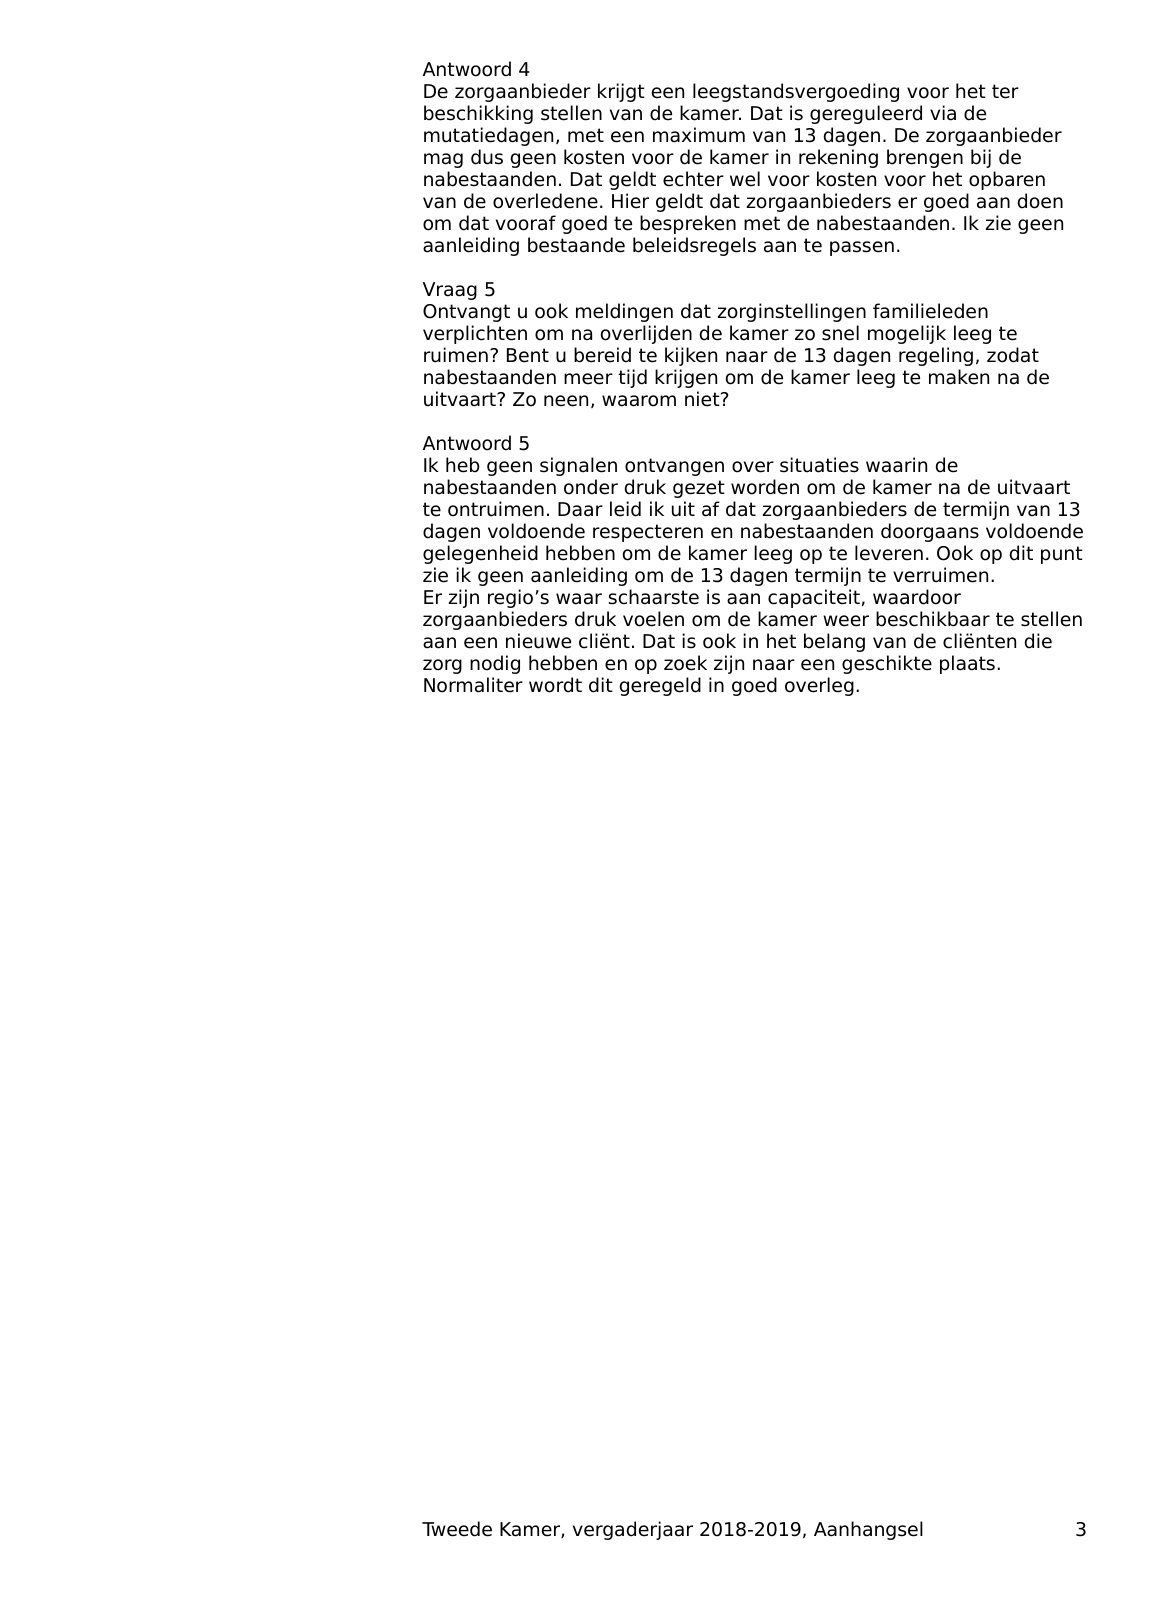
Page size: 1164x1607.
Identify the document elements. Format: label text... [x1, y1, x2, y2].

text Antwoord 4 [422, 59, 1087, 81]
text Ik heb geen signalen ontvangen over situaties waarin de nabestaanden onder druk gezet worden om de kamer na de uitvaart te ontruimen. Daar leid ik uit af dat zorgaanbieders de termijn van 13 dagen voldoende respecteren en nabestaanden doorgaans voldoende gelegenheid hebben om de kamer leeg op te leveren. Ook op dit punt zie ik geen aanleiding om de 13 dagen termijn te verruimen. [422, 455, 1087, 587]
text Ontvangt u ook meldingen dat zorginstellingen familieleden verplichten om na overlijden de kamer zo snel mogelijk leeg te ruimen? Bent u bereid te kijken naar de 13 dagen regeling, zodat nabestaanden meer tijd krijgen om de kamer leeg te maken na de uitvaart? Zo neen, waarom niet? [422, 301, 1087, 411]
text De zorgaanbieder krijgt een leegstandsvergoeding voor het ter beschikking stellen van de kamer. Dat is gereguleerd via de mutatiedagen, met een maximum van 13 dagen. De zorgaanbieder mag dus geen kosten voor de kamer in rekening brengen bij de nabestaanden. Dat geldt echter wel voor kosten voor het opbaren van de overledene. Hier geldt dat zorgaanbieders er goed aan doen om dat vooraf goed te bespreken met de nabestaanden. Ik zie geen aanleiding bestaande beleidsregels aan te passen. [422, 81, 1087, 257]
text Vraag 5 [422, 279, 1087, 301]
text Er zijn regio’s waar schaarste is aan capaciteit, waardoor zorgaanbieders druk voelen om de kamer weer beschikbaar te stellen aan een nieuwe cliënt. Dat is ook in het belang van de cliënten die zorg nodig hebben en op zoek zijn naar een geschikte plaats. Normaliter wordt dit geregeld in goed overleg. [422, 587, 1087, 697]
text Antwoord 5 [422, 433, 1087, 455]
